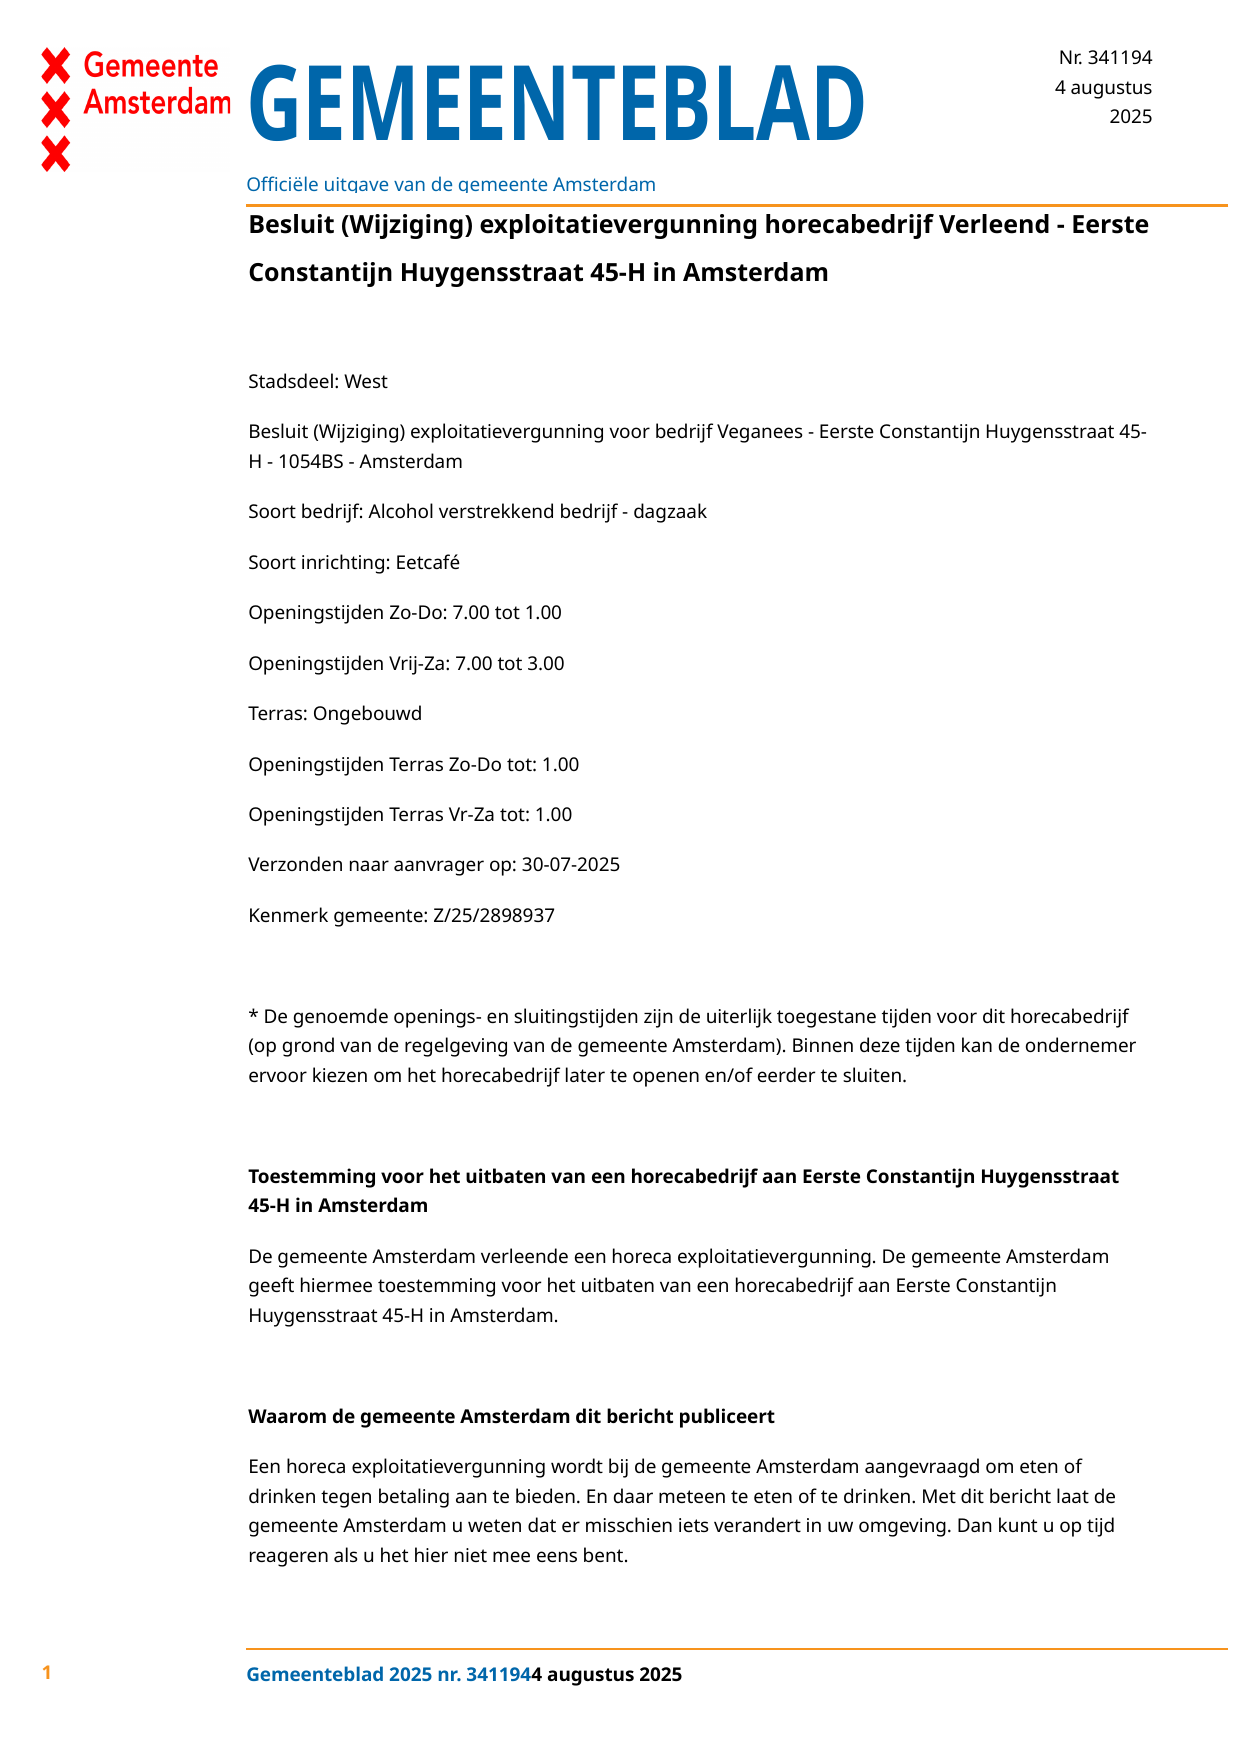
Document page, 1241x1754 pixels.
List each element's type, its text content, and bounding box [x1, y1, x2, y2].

text Openingstijden Zo-Do: 7.00 tot 1.00 [248, 599, 1152, 625]
text Toestemming voor het uitbaten van een horecabedrijf aan Eerste Constantijn Huygensstraat 45-H in Amsterdam [248, 1163, 1152, 1218]
text Verzonden naar aanvrager op: 30-07-2025 [248, 852, 1152, 877]
text Openingstijden Terras Zo-Do tot: 1.00 [248, 751, 1152, 777]
text Soort bedrijf: Alcohol verstrekkend bedrijf - dagzaak [248, 499, 1152, 524]
text Stadsdeel: West [248, 368, 1152, 394]
text Soort inrichting: Eetcafé [248, 549, 1152, 575]
text Kenmerk gemeente: Z/25/2898937 [248, 902, 1152, 928]
text Openingstijden Vrij-Za: 7.00 tot 3.00 [248, 650, 1152, 676]
text Een horeca exploitatievergunning wordt bij de gemeente Amsterdam aangevraagd om eten of drinken tegen betaling aan te bieden. En daar meteen te eten of te drinken. Met dit bericht laat de gemeente Amsterdam u weten dat er misschien iets verandert in uw omgeving. Dan kunt u op tijd reageren als u het hier niet mee eens bent. [248, 1453, 1152, 1568]
picture [41, 47, 231, 172]
text Openingstijden Terras Vr-Za tot: 1.00 [248, 801, 1152, 827]
text Besluit (Wijziging) exploitatievergunning voor bedrijf Veganees - Eerste Constantijn Huygensstraat 45-H - 1054BS - Amsterdam [248, 419, 1152, 474]
text Waarom de gemeente Amsterdam dit bericht publiceert [248, 1403, 1152, 1429]
text De gemeente Amsterdam verleende een horeca exploitatievergunning. De gemeente Amsterdam geeft hiermee toestemming voor het uitbaten van een horecabedrijf aan Eerste Constantijn Huygensstraat 45-H in Amsterdam. [248, 1243, 1152, 1328]
text * De genoemde openings- en sluitingstijden zijn de uiterlijk toegestane tijden voor dit horecabedrijf (op grond van de regelgeving van de gemeente Amsterdam). Binnen deze tijden kan de ondernemer ervoor kiezen om het horecabedrijf later te openen en/of eerder te sluiten. [248, 1003, 1152, 1088]
text Besluit (Wijziging) exploitatievergunning horecabedrijf Verleend - Eerste Constantijn Huygensstraat 45-H in Amsterdam [248, 207, 1152, 288]
text Terras: Ongebouwd [248, 700, 1152, 726]
